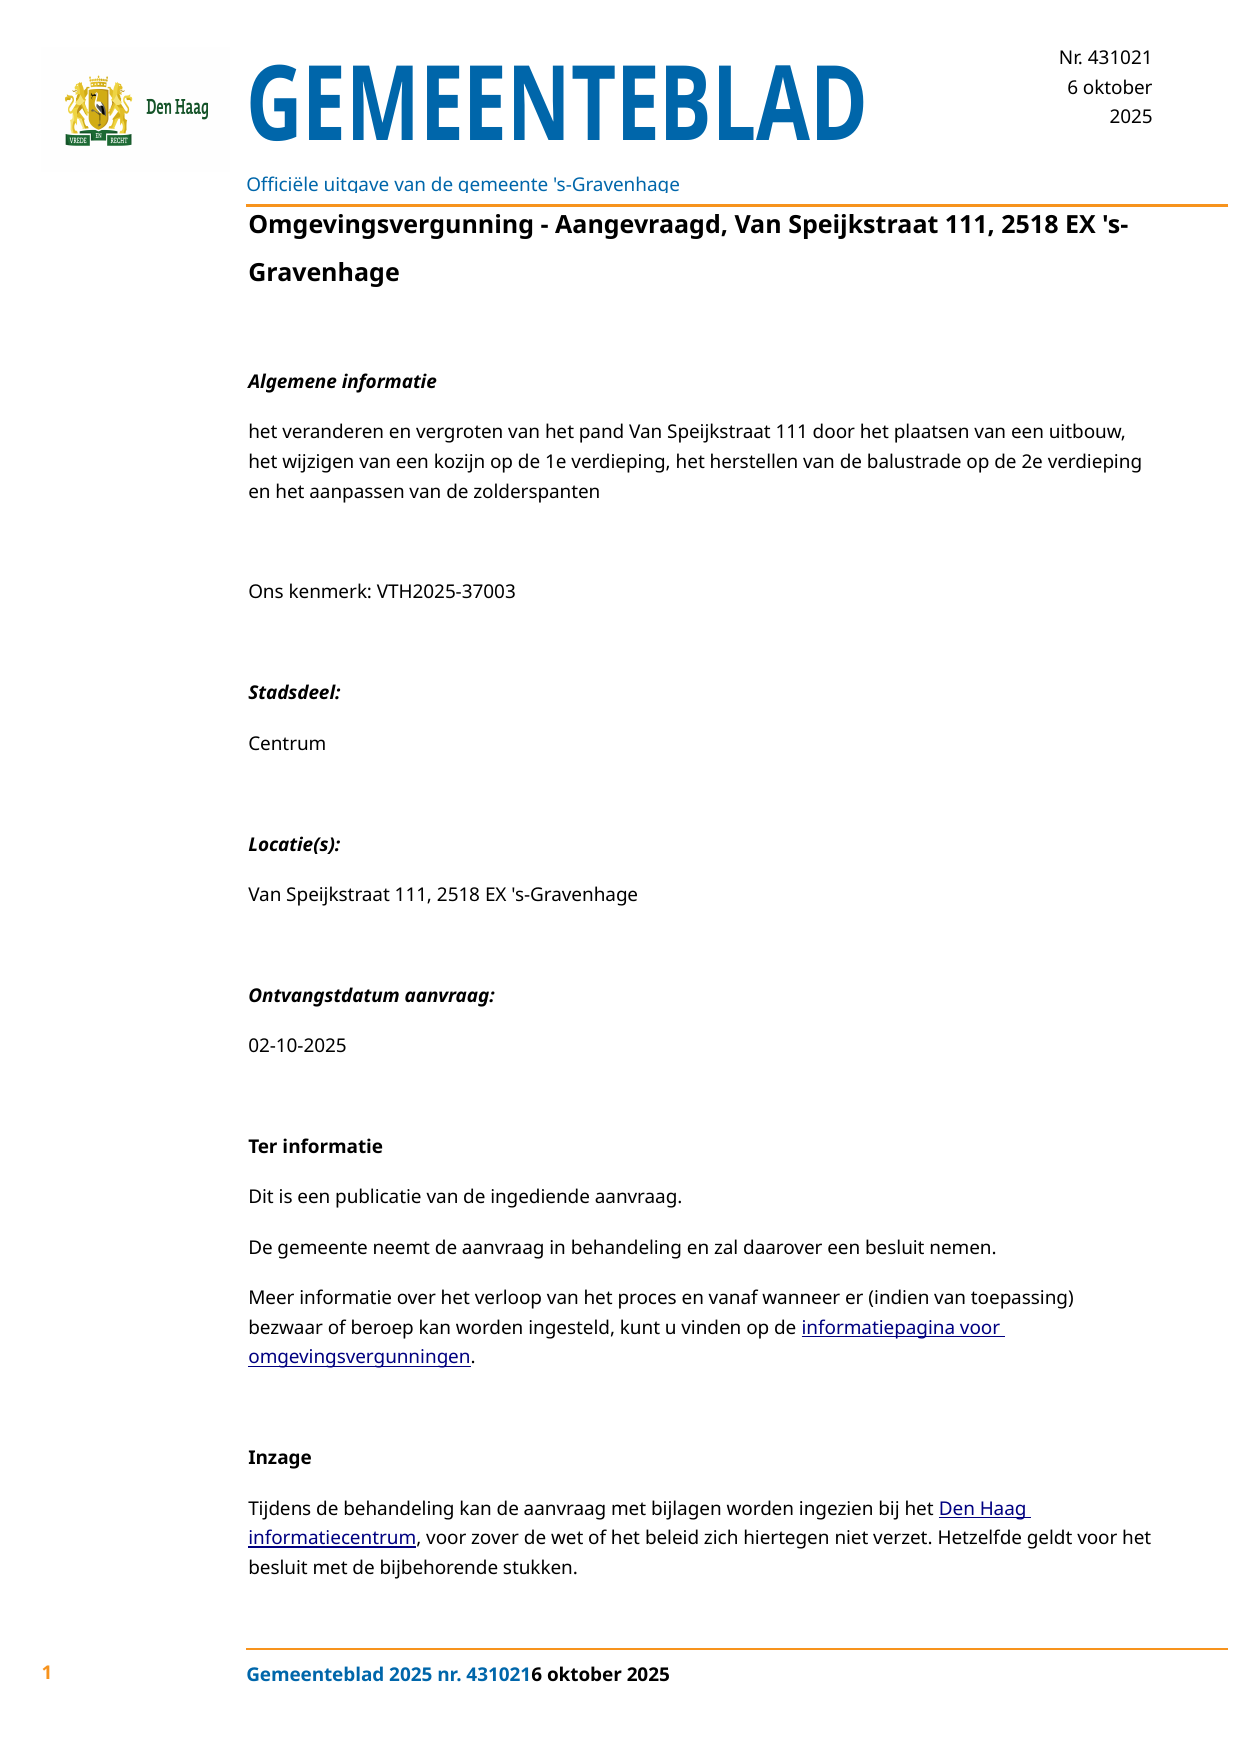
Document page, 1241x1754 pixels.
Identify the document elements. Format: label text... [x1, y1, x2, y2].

text Meer informatie over het verloop van het proces en vanaf wanneer er (indien van toepassing) bezwaar of beroep kan worden ingesteld, kunt u vinden op de informatiepagina voor omgevingsvergunningen. [248, 1284, 1152, 1369]
text 02-10-2025 [248, 1032, 1152, 1058]
text De gemeente neemt de aanvraag in behandeling en zal daarover een besluit nemen. [248, 1234, 1152, 1260]
text Ter informatie [248, 1133, 1152, 1159]
text Inzage [248, 1444, 1152, 1470]
text Tijdens de behandeling kan de aanvraag met bijlagen worden ingezien bij het Den Haag informatiecentrum, voor zover de wet of het beleid zich hiertegen niet verzet. Hetzelfde geldt voor het besluit met de bijbehorende stukken. [248, 1495, 1152, 1580]
text Centrum [248, 730, 1152, 756]
text Omgevingsvergunning - Aangevraagd, Van Speijkstraat 111, 2518 EX 's-Gravenhage [248, 207, 1152, 288]
text Dit is een publicatie van de ingediende aanvraag. [248, 1184, 1152, 1209]
text Algemene informatie [248, 368, 1152, 394]
text Ontvangstdatum aanvraag: [248, 982, 1152, 1008]
text het veranderen en vergroten van het pand Van Speijkstraat 111 door het plaatsen van een uitbouw, het wijzigen van een kozijn op de 1e verdieping, het herstellen van de balustrade op de 2e verdieping en het aanpassen van de zolderspanten [248, 419, 1152, 504]
text Ons kenmerk: VTH2025-37003 [248, 579, 1152, 604]
text Stadsdeel: [248, 679, 1152, 705]
text Locatie(s): [248, 831, 1152, 857]
picture [41, 47, 231, 172]
text Van Speijkstraat 111, 2518 EX 's-Gravenhage [248, 881, 1152, 907]
